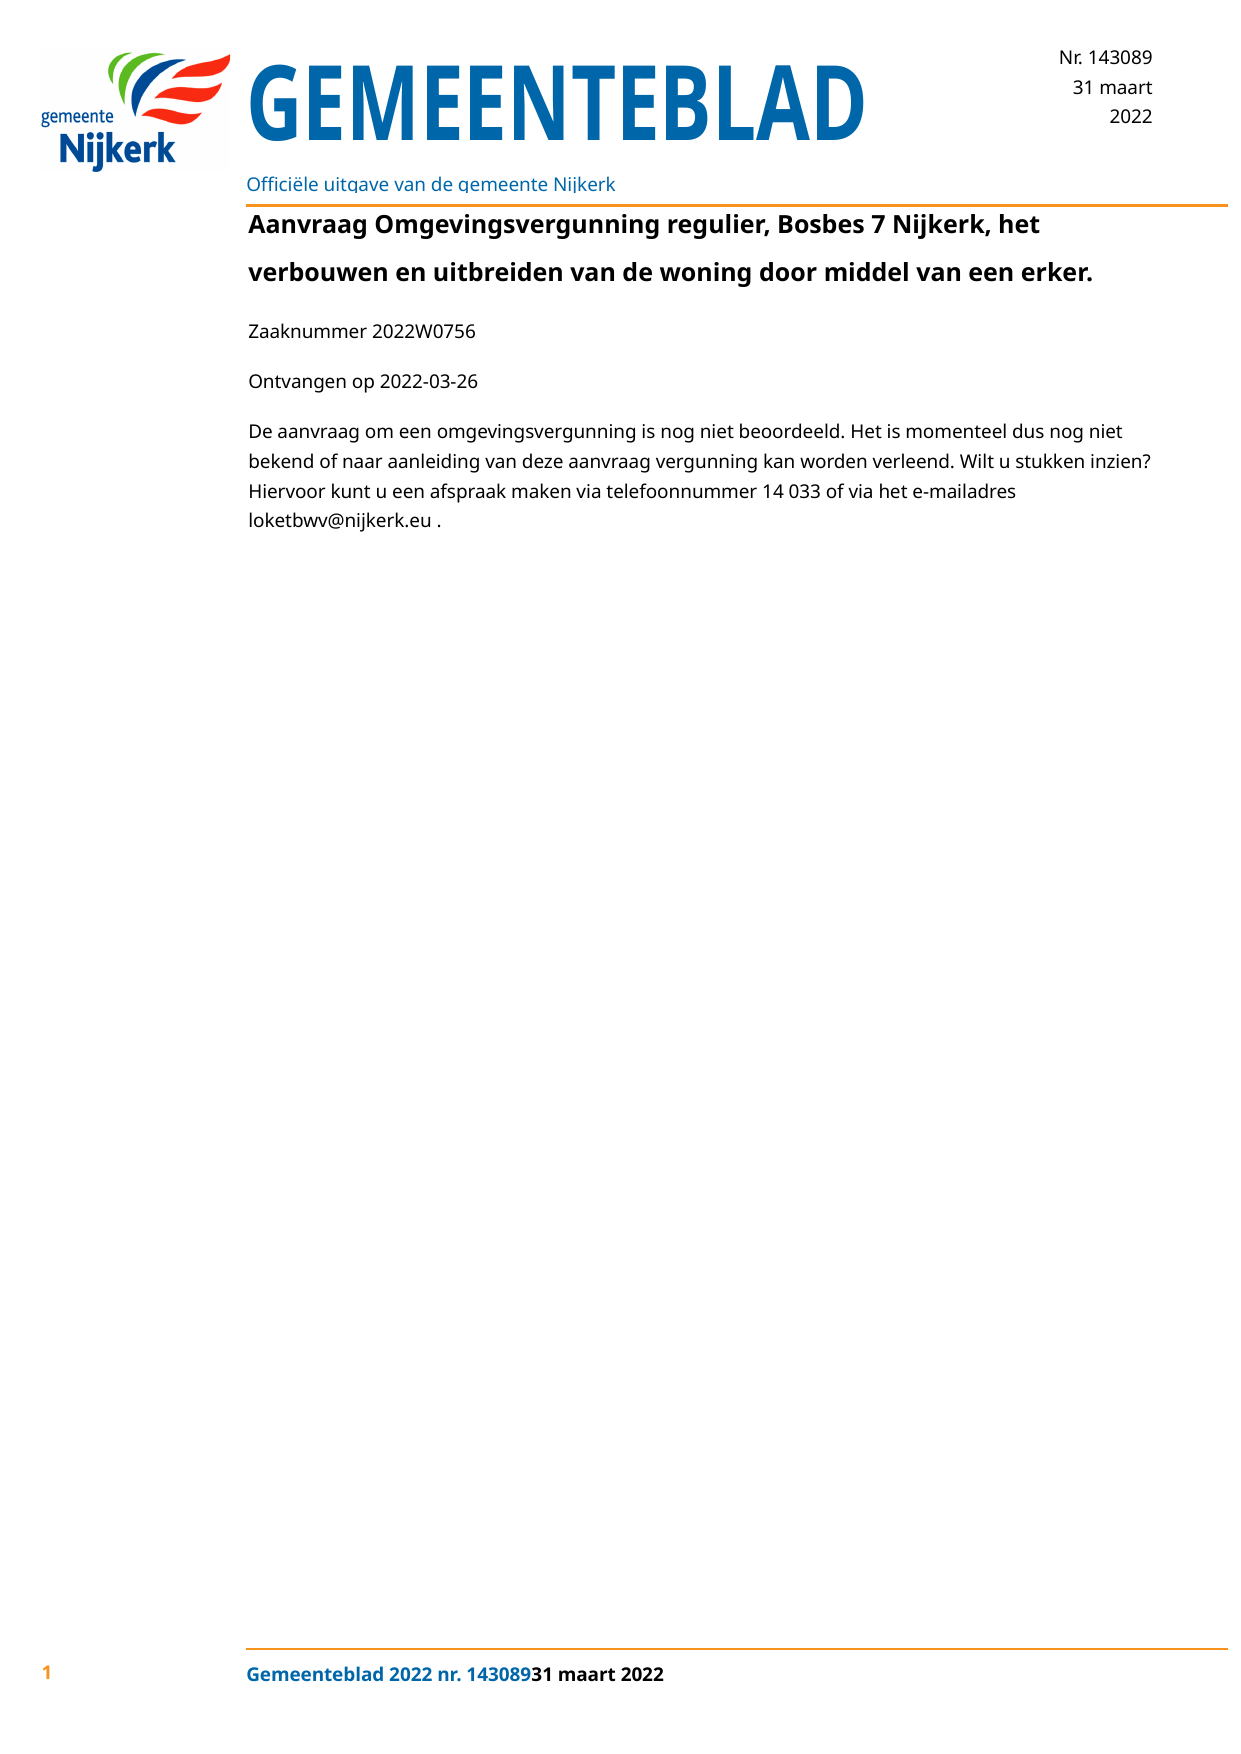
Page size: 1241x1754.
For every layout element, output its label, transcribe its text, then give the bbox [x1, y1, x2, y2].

picture [41, 47, 231, 172]
text Zaaknummer 2022W0756 [248, 318, 1152, 344]
text De aanvraag om een omgevingsvergunning is nog niet beoordeeld. Het is momenteel dus nog niet bekend of naar aanleiding van deze aanvraag vergunning kan worden verleend. Wilt u stukken inzien? Hiervoor kunt u een afspraak maken via telefoonnummer 14 033 of via het e-mailadres loketbwv@nijkerk.eu . [248, 419, 1152, 533]
text Aanvraag Omgevingsvergunning regulier, Bosbes 7 Nijkerk, het verbouwen en uitbreiden van de woning door middel van een erker. [248, 207, 1152, 288]
text Ontvangen op 2022-03-26 [248, 368, 1152, 394]
